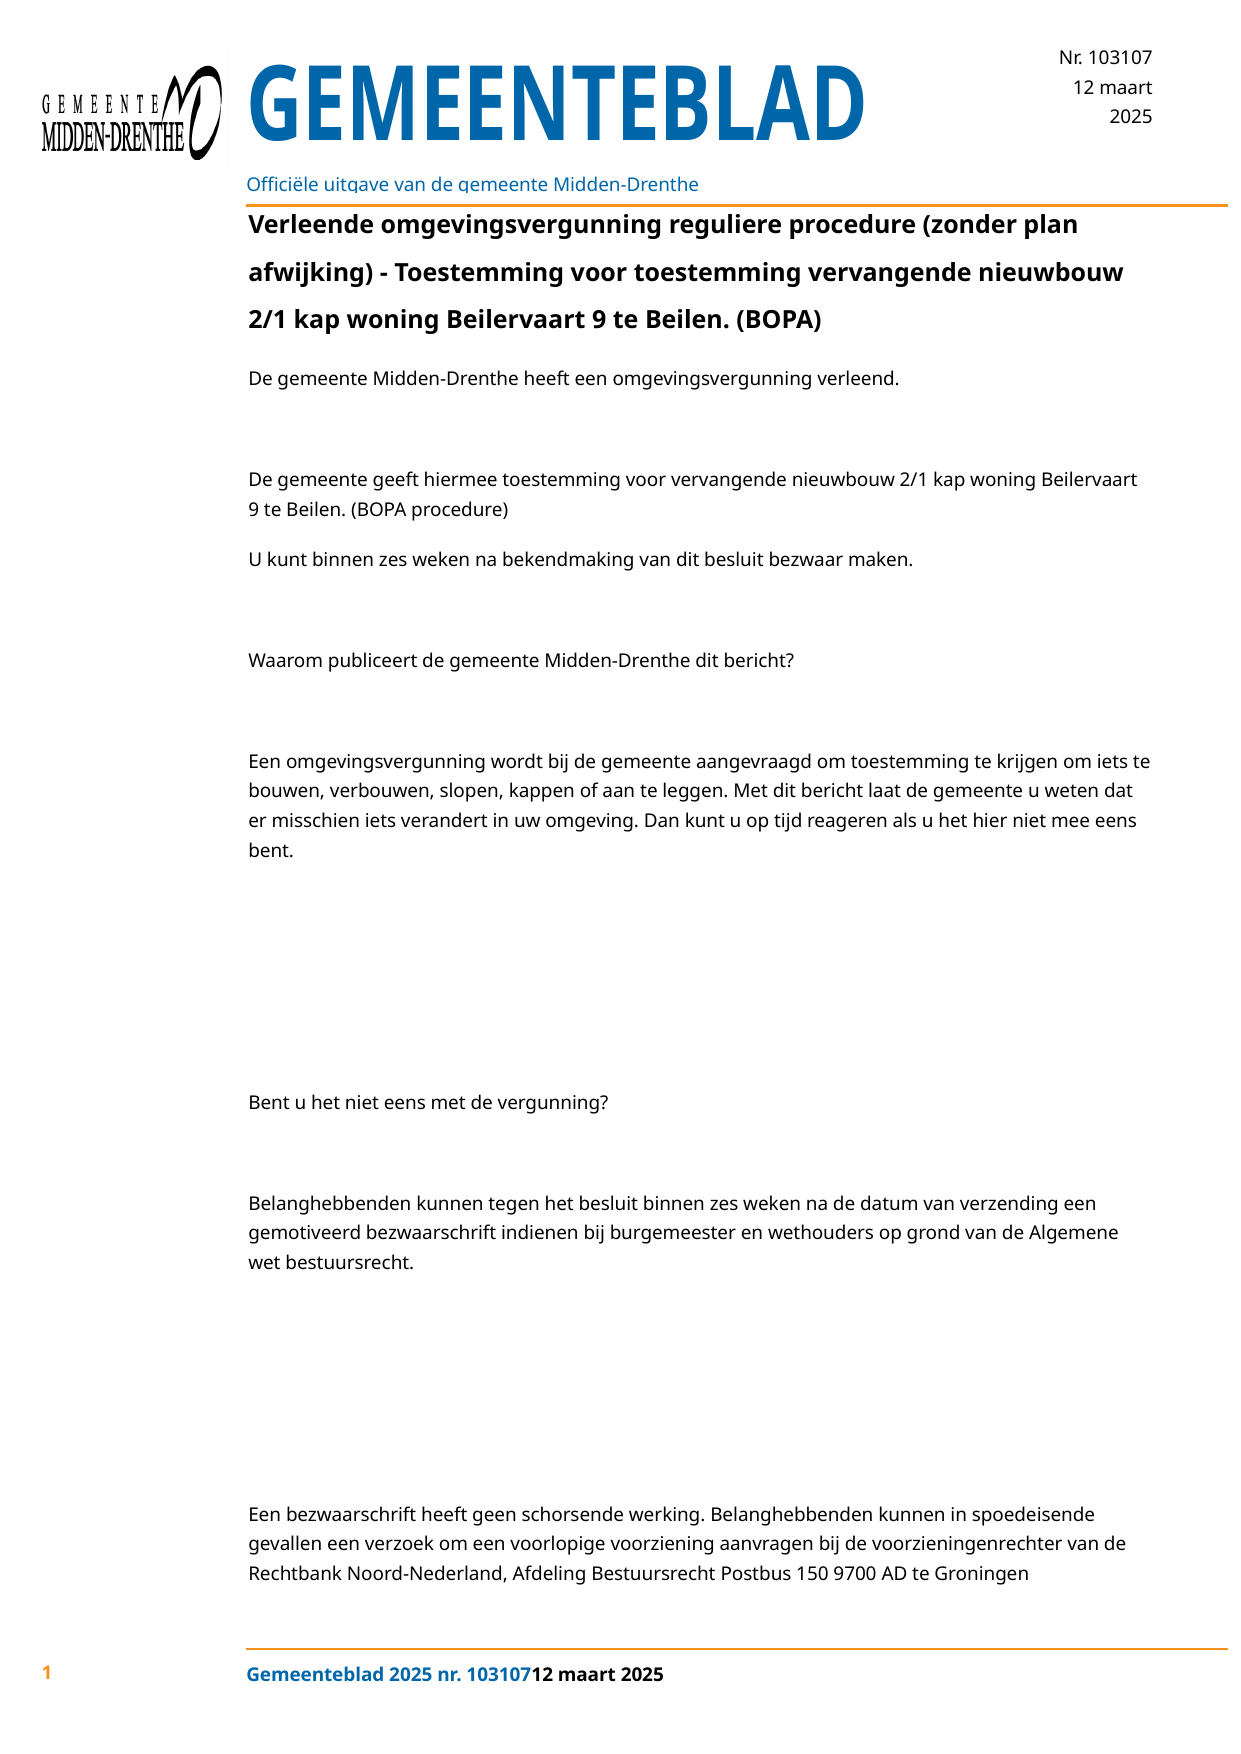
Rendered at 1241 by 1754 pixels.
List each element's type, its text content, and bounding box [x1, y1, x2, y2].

picture [41, 47, 231, 172]
text De gemeente Midden-Drenthe heeft een omgevingsvergunning verleend. [248, 366, 1152, 391]
text Bent u het niet eens met de vergunning? [248, 1089, 1152, 1114]
text Belanghebbenden kunnen tegen het besluit binnen zes weken na de datum van verzending een gemotiveerd bezwaarschrift indienen bij burgemeester en wethouders op grond van de Algemene wet bestuursrecht. [248, 1190, 1152, 1274]
text De gemeente geeft hiermee toestemming voor vervangende nieuwbouw 2/1 kap woning Beilervaart 9 te Beilen. (BOPA procedure) [248, 466, 1152, 522]
text Verleende omgevingsvergunning reguliere procedure (zonder plan afwijking) - Toestemming voor toestemming vervangende nieuwbouw 2/1 kap woning Beilervaart 9 te Beilen. (BOPA) [248, 207, 1152, 336]
text Een bezwaarschrift heeft geen schorsende werking. Belanghebbenden kunnen in spoedeisende gevallen een verzoek om een voorlopige voorziening aanvragen bij de voorzieningenrechter van de Rechtbank Noord-Nederland, Afdeling Bestuursrecht Postbus 150 9700 AD te Groningen [248, 1501, 1152, 1586]
text Waarom publiceert de gemeente Midden-Drenthe dit bericht? [248, 647, 1152, 673]
text U kunt binnen zes weken na bekendmaking van dit besluit bezwaar maken. [248, 546, 1152, 572]
text Een omgevingsvergunning wordt bij de gemeente aangevraagd om toestemming te krijgen om iets te bouwen, verbouwen, slopen, kappen of aan te leggen. Met dit bericht laat de gemeente u weten dat er misschien iets verandert in uw omgeving. Dan kunt u op tijd reageren als u het hier niet mee eens bent. [248, 748, 1152, 862]
